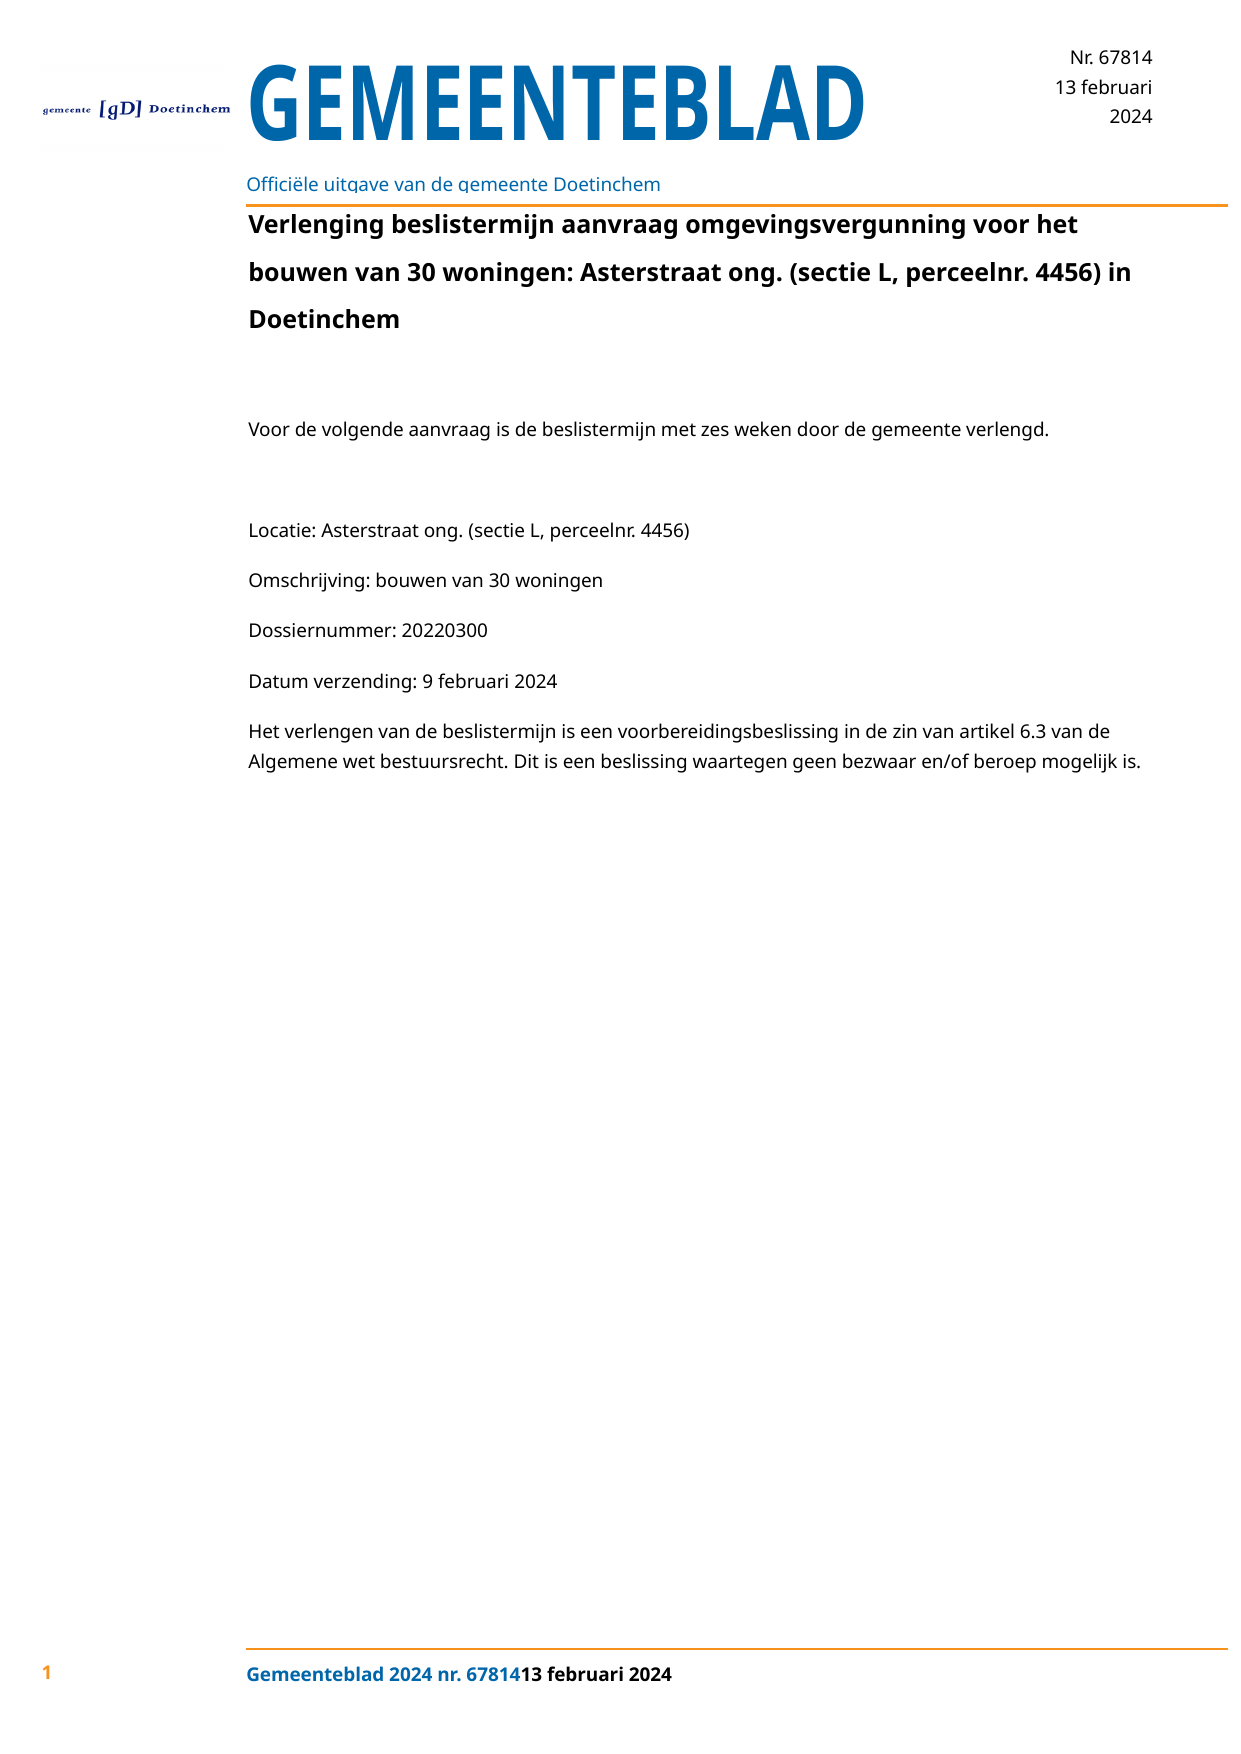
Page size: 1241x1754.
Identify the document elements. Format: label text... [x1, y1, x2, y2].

text Het verlengen van de beslistermijn is een voorbereidingsbeslissing in de zin van artikel 6.3 van de Algemene wet bestuursrecht. Dit is een beslissing waartegen geen bezwaar en/of beroep mogelijk is. [248, 718, 1152, 774]
text Dossiernummer: 20220300 [248, 618, 1152, 643]
text Verlenging beslistermijn aanvraag omgevingsvergunning voor het bouwen van 30 woningen: Asterstraat ong. (sectie L, perceelnr. 4456) in Doetinchem [248, 207, 1152, 336]
text Voor de volgende aanvraag is de beslistermijn met zes weken door de gemeente verlengd. [248, 416, 1152, 442]
picture [41, 47, 231, 172]
text Datum verzending: 9 februari 2024 [248, 668, 1152, 694]
text Locatie: Asterstraat ong. (sectie L, perceelnr. 4456) [248, 517, 1152, 542]
text Omschrijving: bouwen van 30 woningen [248, 567, 1152, 593]
